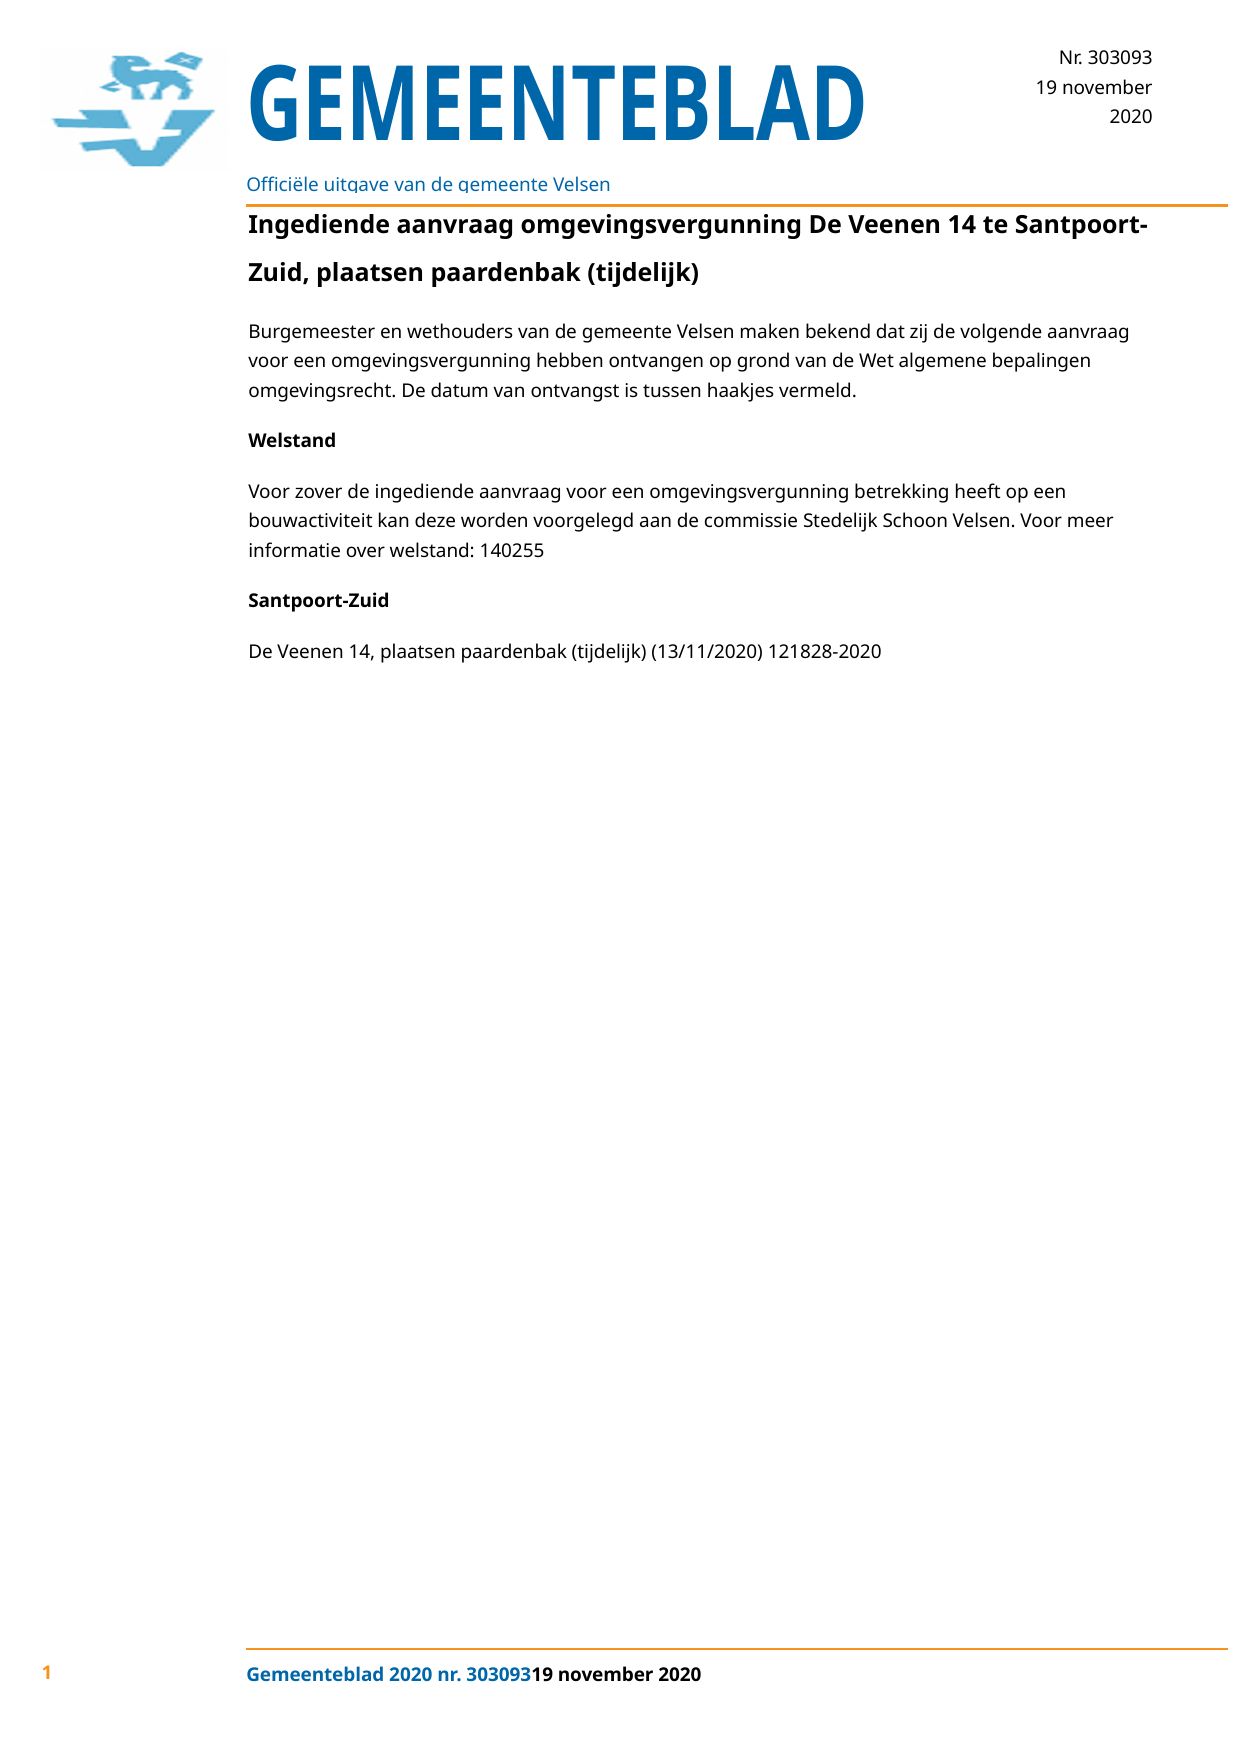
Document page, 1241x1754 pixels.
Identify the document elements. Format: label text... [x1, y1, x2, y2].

text Welstand [248, 427, 1152, 453]
text Ingediende aanvraag omgevingsvergunning De Veenen 14 te Santpoort-Zuid, plaatsen paardenbak (tijdelijk) [248, 207, 1152, 288]
text Voor zover de ingediende aanvraag voor een omgevingsvergunning betrekking heeft op een bouwactiviteit kan deze worden voorgelegd aan de commissie Stedelijk Schoon Velsen. Voor meer informatie over welstand: 140255 [248, 478, 1152, 563]
text Burgemeester en wethouders van de gemeente Velsen maken bekend dat zij de volgende aanvraag voor een omgevingsvergunning hebben ontvangen op grond van de Wet algemene bepalingen omgevingsrecht. De datum van ontvangst is tussen haakjes vermeld. [248, 318, 1152, 403]
picture [41, 47, 231, 172]
text Santpoort-Zuid [248, 587, 1152, 613]
text De Veenen 14, plaatsen paardenbak (tijdelijk) (13/11/2020) 121828-2020 [248, 638, 1152, 664]
